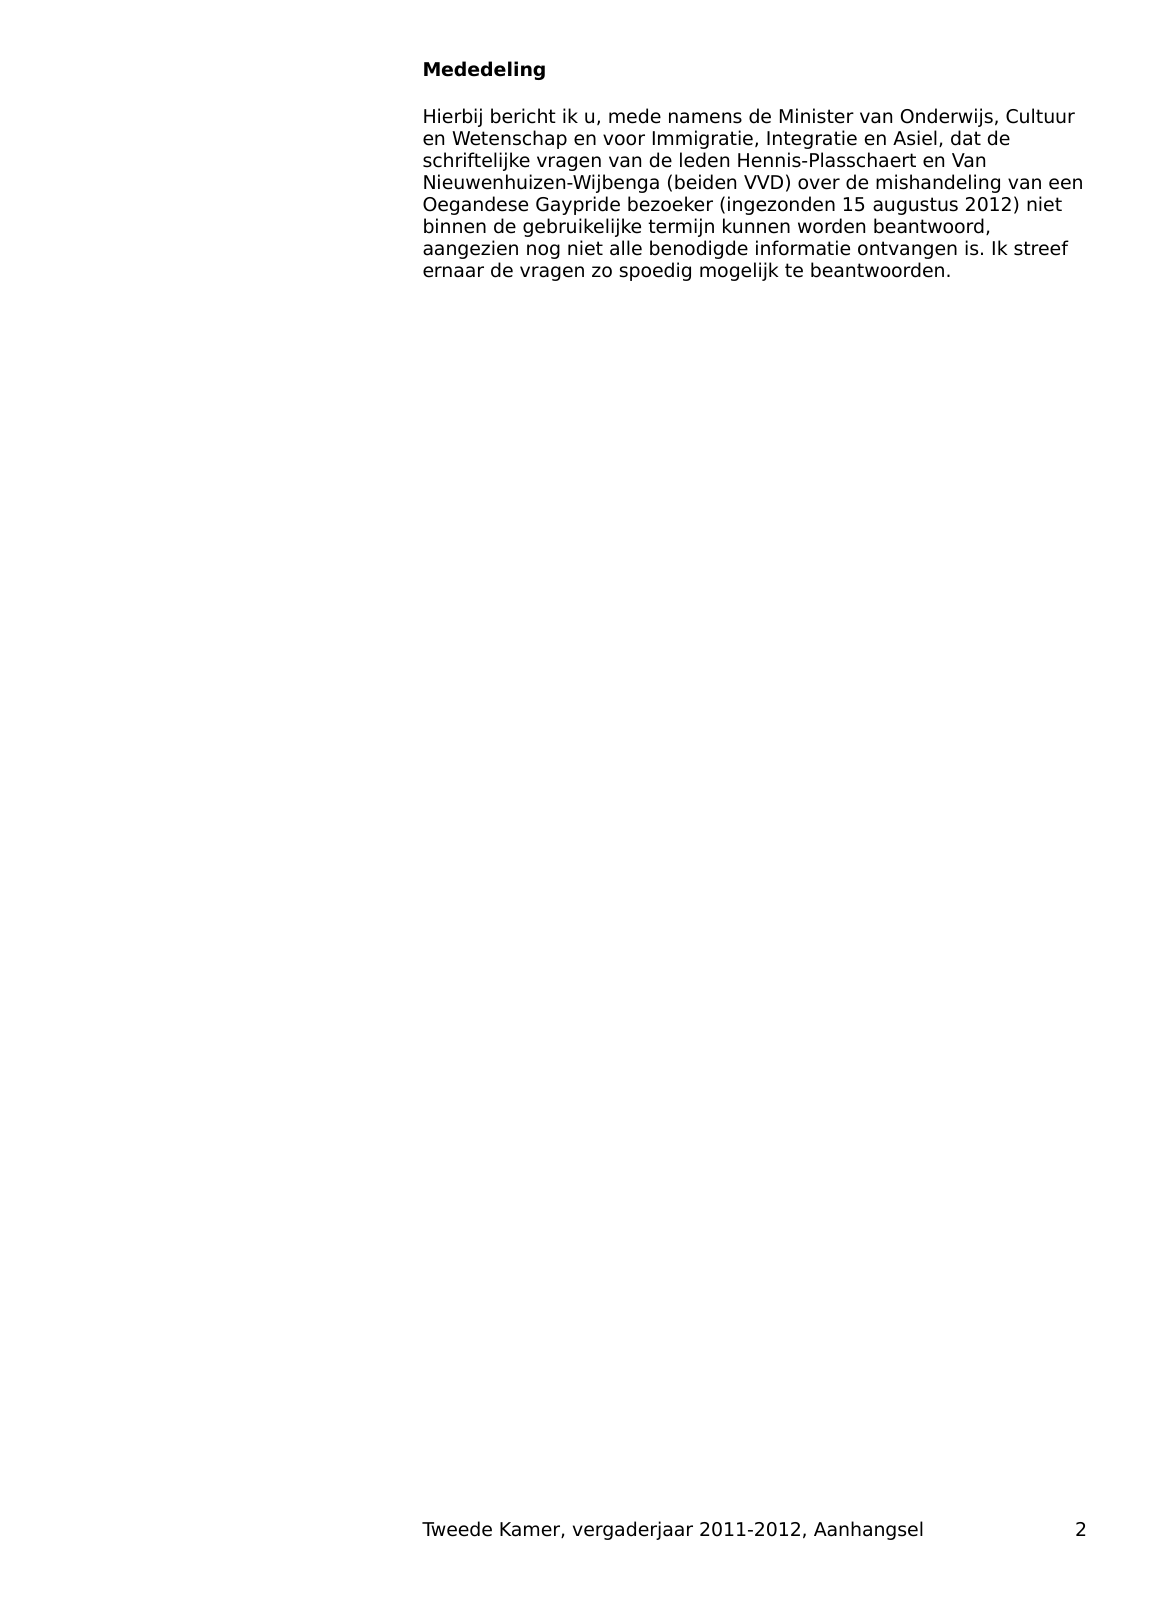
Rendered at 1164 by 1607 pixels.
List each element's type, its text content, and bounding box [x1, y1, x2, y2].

text Hierbij bericht ik u, mede namens de Minister van Onderwijs, Cultuur en Wetenschap en voor Immigratie, Integratie en Asiel, dat de schriftelijke vragen van de leden Hennis-Plasschaert en Van Nieuwenhuizen-Wijbenga (beiden VVD) over de mishandeling van een Oegandese Gaypride bezoeker (ingezonden 15 augustus 2012) niet binnen de gebruikelijke termijn kunnen worden beantwoord, aangezien nog niet alle benodigde informatie ontvangen is. Ik streef ernaar de vragen zo spoedig mogelijk te beantwoorden. [422, 106, 1087, 282]
subtitle Mededeling [422, 59, 1087, 81]
